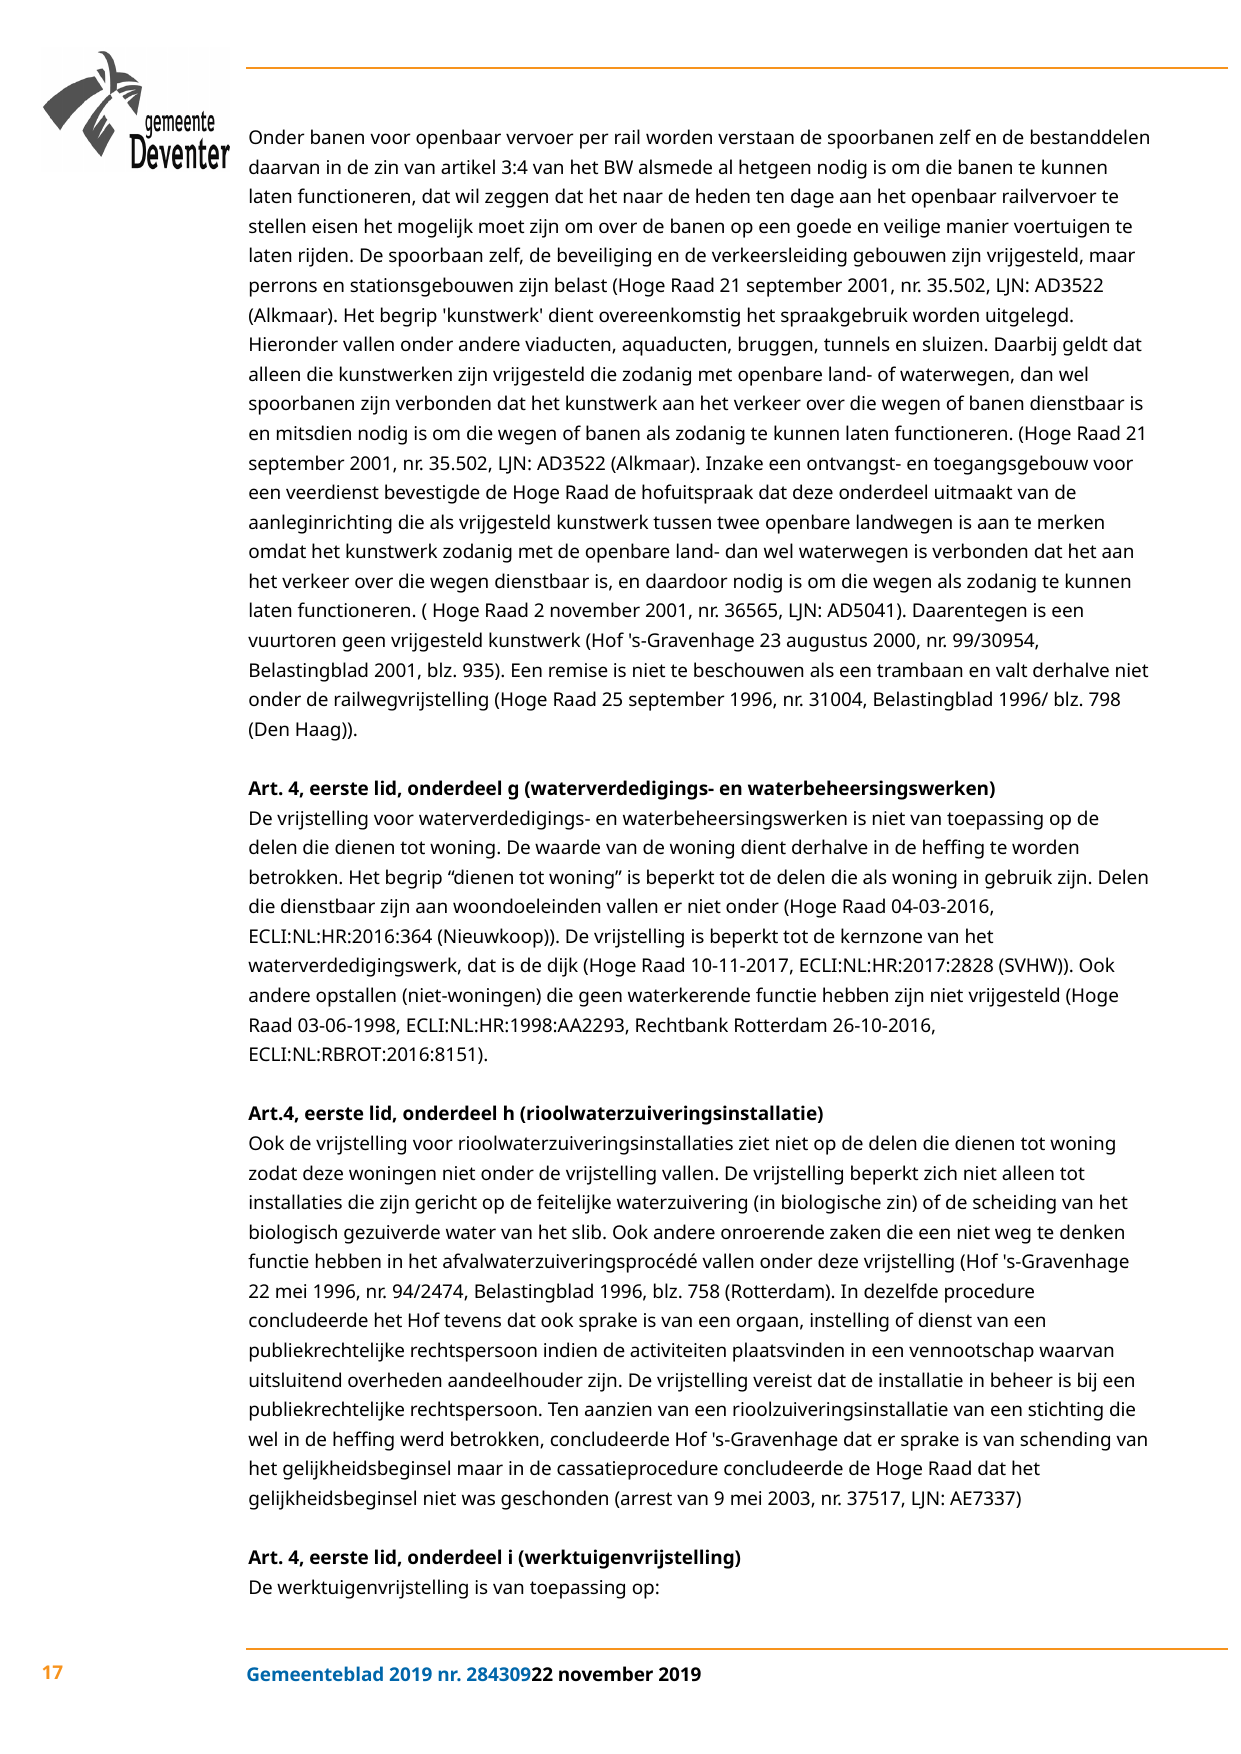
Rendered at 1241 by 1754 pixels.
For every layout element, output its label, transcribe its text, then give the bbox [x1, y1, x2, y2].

text De vrijstelling voor waterverdedigings- en waterbeheersingswerken is niet van toepassing op de delen die dienen tot woning. De waarde van de woning dient derhalve in de heffing te worden betrokken. Het begrip “dienen tot woning” is beperkt tot de delen die als woning in gebruik zijn. Delen die dienstbaar zijn aan woondoeleinden vallen er niet onder (Hoge Raad 04-03-2016, ECLI:NL:HR:2016:364 (Nieuwkoop)). De vrijstelling is beperkt tot de kernzone van het waterverdedigingswerk, dat is de dijk (Hoge Raad 10-11-2017, ECLI:NL:HR:2017:2828 (SVHW)). Ook andere opstallen (niet-woningen) die geen waterkerende functie hebben zijn niet vrijgesteld (Hoge Raad 03-06-1998, ECLI:NL:HR:1998:AA2293, Rechtbank Rotterdam 26-10-2016, ECLI:NL:RBROT:2016:8151). [248, 805, 1152, 1067]
text Art. 4, eerste lid, onderdeel i (werktuigenvrijstelling) [248, 1544, 1152, 1570]
text Art.4, eerste lid, onderdeel h (rioolwaterzuiveringsinstallatie) [248, 1101, 1152, 1126]
text Onder banen voor openbaar vervoer per rail worden verstaan de spoorbanen zelf en de bestanddelen daarvan in de zin van artikel 3:4 van het BW alsmede al hetgeen nodig is om die banen te kunnen laten functioneren, dat wil zeggen dat het naar de heden ten dage aan het openbaar railvervoer te stellen eisen het mogelijk moet zijn om over de banen op een goede en veilige manier voertuigen te laten rijden. De spoorbaan zelf, de beveiliging en de verkeersleiding gebouwen zijn vrijgesteld, maar perrons en stationsgebouwen zijn belast (Hoge Raad 21 september 2001, nr. 35.502, LJN: AD3522 (Alkmaar). Het begrip 'kunstwerk' dient overeenkomstig het spraakgebruik worden uitgelegd. Hieronder vallen onder andere viaducten, aquaducten, bruggen, tunnels en sluizen. Daarbij geldt dat alleen die kunstwerken zijn vrijgesteld die zodanig met openbare land- of waterwegen, dan wel spoorbanen zijn verbonden dat het kunstwerk aan het verkeer over die wegen of banen dienstbaar is en mitsdien nodig is om die wegen of banen als zodanig te kunnen laten functioneren. (Hoge Raad 21 september 2001, nr. 35.502, LJN: AD3522 (Alkmaar). Inzake een ontvangst- en toegangsgebouw voor een veerdienst bevestigde de Hoge Raad de hofuitspraak dat deze onderdeel uitmaakt van de aanleginrichting die als vrijgesteld kunstwerk tussen twee openbare landwegen is aan te merken omdat het kunstwerk zodanig met de openbare land- dan wel waterwegen is verbonden dat het aan het verkeer over die wegen dienstbaar is, en daardoor nodig is om die wegen als zodanig te kunnen laten functioneren. ( Hoge Raad 2 november 2001, nr. 36565, LJN: AD5041). Daarentegen is een vuurtoren geen vrijgesteld kunstwerk (Hof 's-Gravenhage 23 augustus 2000, nr. 99/30954, Belastingblad 2001, blz. 935). Een remise is niet te beschouwen als een trambaan en valt derhalve niet onder de railwegvrijstelling (Hoge Raad 25 september 1996, nr. 31004, Belastingblad 1996/ blz. 798 (Den Haag)). [248, 124, 1152, 742]
text Ook de vrijstelling voor rioolwaterzuiveringsinstallaties ziet niet op de delen die dienen tot woning zodat deze woningen niet onder de vrijstelling vallen. De vrijstelling beperkt zich niet alleen tot installaties die zijn gericht op de feitelijke waterzuivering (in biologische zin) of de scheiding van het biologisch gezuiverde water van het slib. Ook andere onroerende zaken die een niet weg te denken functie hebben in het afvalwaterzuiveringsprocédé vallen onder deze vrijstelling (Hof 's-Gravenhage 22 mei 1996, nr. 94/2474, Belastingblad 1996, blz. 758 (Rotterdam). In dezelfde procedure concludeerde het Hof tevens dat ook sprake is van een orgaan, instelling of dienst van een publiekrechtelijke rechtspersoon indien de activiteiten plaatsvinden in een vennootschap waarvan uitsluitend overheden aandeelhouder zijn. De vrijstelling vereist dat de installatie in beheer is bij een publiekrechtelijke rechtspersoon. Ten aanzien van een rioolzuiveringsinstallatie van een stichting die wel in de heffing werd betrokken, concludeerde Hof 's-Gravenhage dat er sprake is van schending van het gelijkheidsbeginsel maar in de cassatieprocedure concludeerde de Hoge Raad dat het gelijkheidsbeginsel niet was geschonden (arrest van 9 mei 2003, nr. 37517, LJN: AE7337) [248, 1130, 1152, 1511]
text De werktuigenvrijstelling is van toepassing op: [248, 1574, 1152, 1600]
picture [41, 47, 231, 172]
text Art. 4, eerste lid, onderdeel g (waterverdedigings- en waterbeheersingswerken) [248, 775, 1152, 801]
